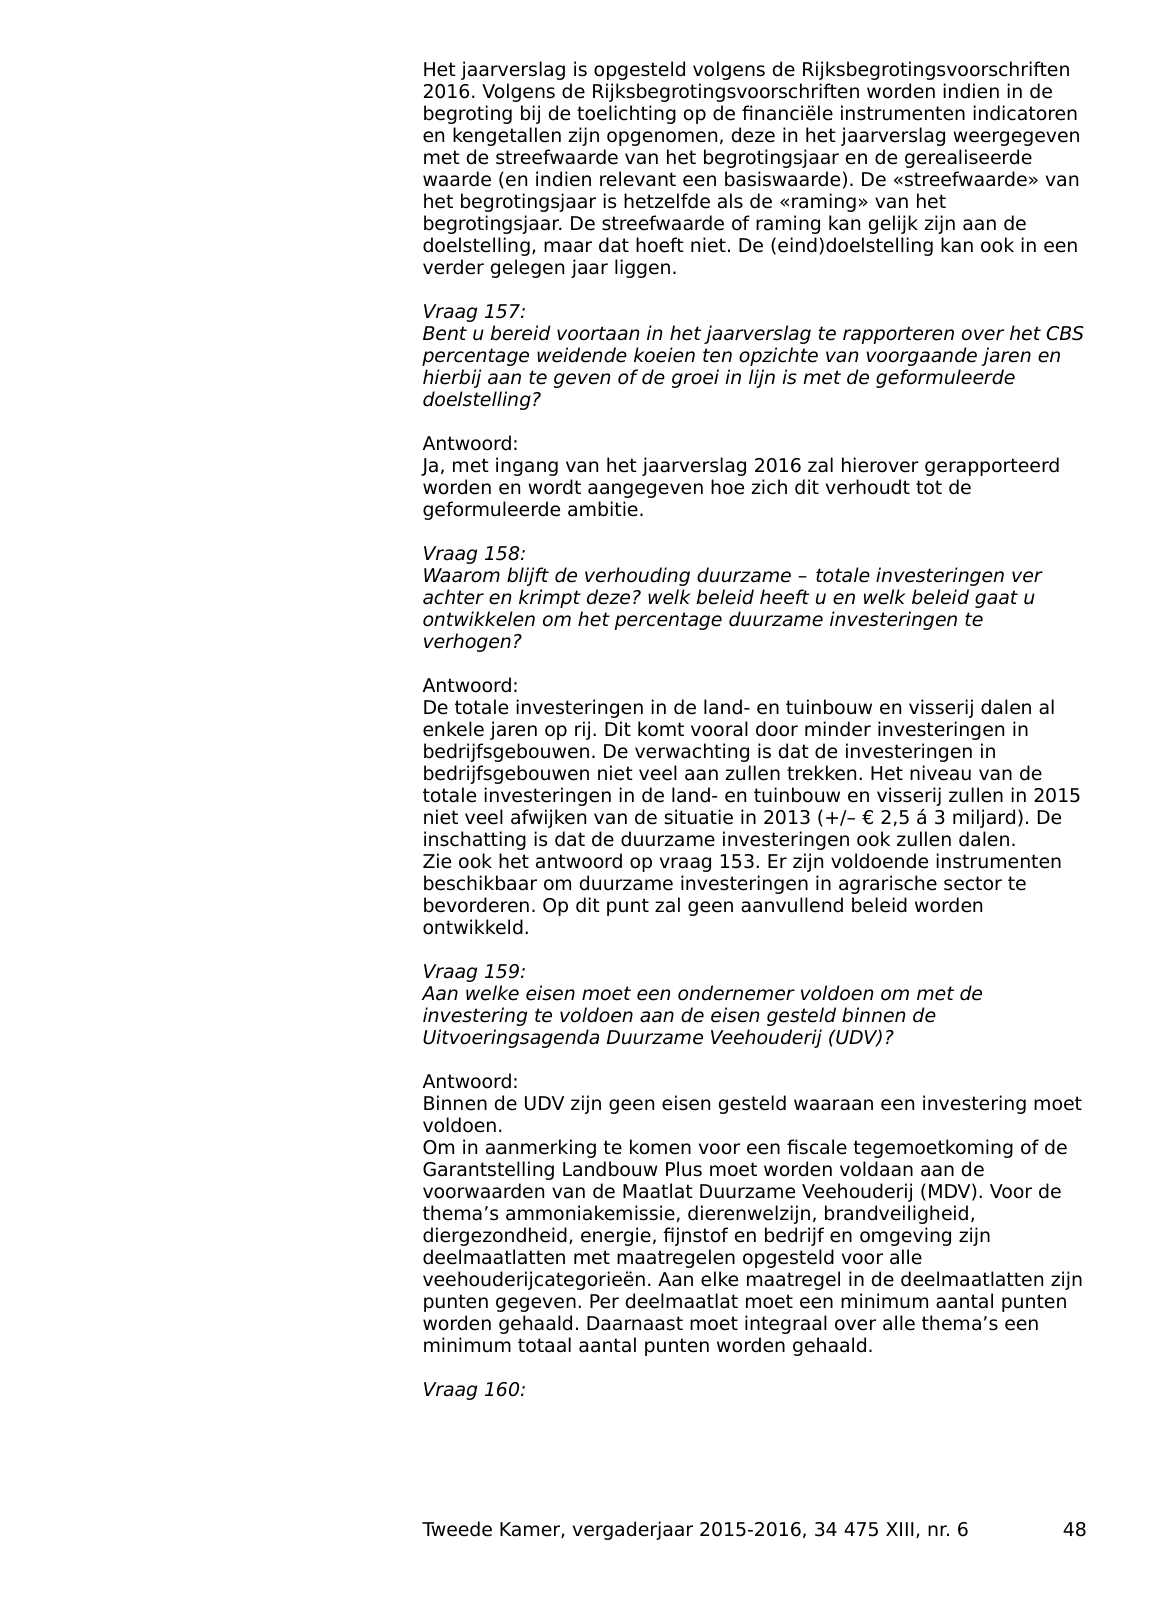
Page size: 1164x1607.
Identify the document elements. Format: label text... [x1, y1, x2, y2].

text Antwoord: [422, 675, 1087, 697]
text Bent u bereid voortaan in het jaarverslag te rapporteren over het CBS percentage weidende koeien ten opzichte van voorgaande jaren en hierbij aan te geven of de groei in lijn is met de geformuleerde doelstelling? [422, 323, 1087, 411]
text Het jaarverslag is opgesteld volgens de Rijksbegrotingsvoorschriften 2016. Volgens de Rijksbegrotingsvoorschriften worden indien in de begroting bij de toelichting op de financiële instrumenten indicatoren en kengetallen zijn opgenomen, deze in het jaarverslag weergegeven met de streefwaarde van het begrotingsjaar en de gerealiseerde waarde (en indien relevant een basiswaarde). De «streefwaarde» van het begrotingsjaar is hetzelfde als de «raming» van het begrotingsjaar. De streefwaarde of raming kan gelijk zijn aan de doelstelling, maar dat hoeft niet. De (eind)doelstelling kan ook in een verder gelegen jaar liggen. [422, 59, 1087, 279]
text Vraag 157: [422, 301, 1087, 323]
text Aan welke eisen moet een ondernemer voldoen om met de investering te voldoen aan de eisen gesteld binnen de Uitvoeringsagenda Duurzame Veehouderij (UDV)? [422, 983, 1087, 1049]
text Binnen de UDV zijn geen eisen gesteld waaraan een investering moet voldoen. [422, 1093, 1087, 1137]
text Zie ook het antwoord op vraag 153. Er zijn voldoende instrumenten beschikbaar om duurzame investeringen in agrarische sector te bevorderen. Op dit punt zal geen aanvullend beleid worden ontwikkeld. [422, 851, 1087, 939]
text Vraag 160: [422, 1379, 1087, 1401]
text Antwoord: [422, 433, 1087, 455]
text Ja, met ingang van het jaarverslag 2016 zal hierover gerapporteerd worden en wordt aangegeven hoe zich dit verhoudt tot de geformuleerde ambitie. [422, 455, 1087, 521]
text Om in aanmerking te komen voor een fiscale tegemoetkoming of de Garantstelling Landbouw Plus moet worden voldaan aan de voorwaarden van de Maatlat Duurzame Veehouderij (MDV). Voor de thema’s ammoniakemissie, dierenwelzijn, brandveiligheid, diergezondheid, energie, fijnstof en bedrijf en omgeving zijn deelmaatlatten met maatregelen opgesteld voor alle veehouderijcategorieën. Aan elke maatregel in de deelmaatlatten zijn punten gegeven. Per deelmaatlat moet een minimum aantal punten worden gehaald. Daarnaast moet integraal over alle thema’s een minimum totaal aantal punten worden gehaald. [422, 1137, 1087, 1357]
text De totale investeringen in de land- en tuinbouw en visserij dalen al enkele jaren op rij. Dit komt vooral door minder investeringen in bedrijfsgebouwen. De verwachting is dat de investeringen in bedrijfsgebouwen niet veel aan zullen trekken. Het niveau van de totale investeringen in de land- en tuinbouw en visserij zullen in 2015 niet veel afwijken van de situatie in 2013 (+/– € 2,5 á 3 miljard). De inschatting is dat de duurzame investeringen ook zullen dalen. [422, 697, 1087, 851]
text Waarom blijft de verhouding duurzame – totale investeringen ver achter en krimpt deze? welk beleid heeft u en welk beleid gaat u ontwikkelen om het percentage duurzame investeringen te verhogen? [422, 565, 1087, 653]
text Vraag 159: [422, 961, 1087, 983]
text Vraag 158: [422, 543, 1087, 565]
text Antwoord: [422, 1071, 1087, 1093]
